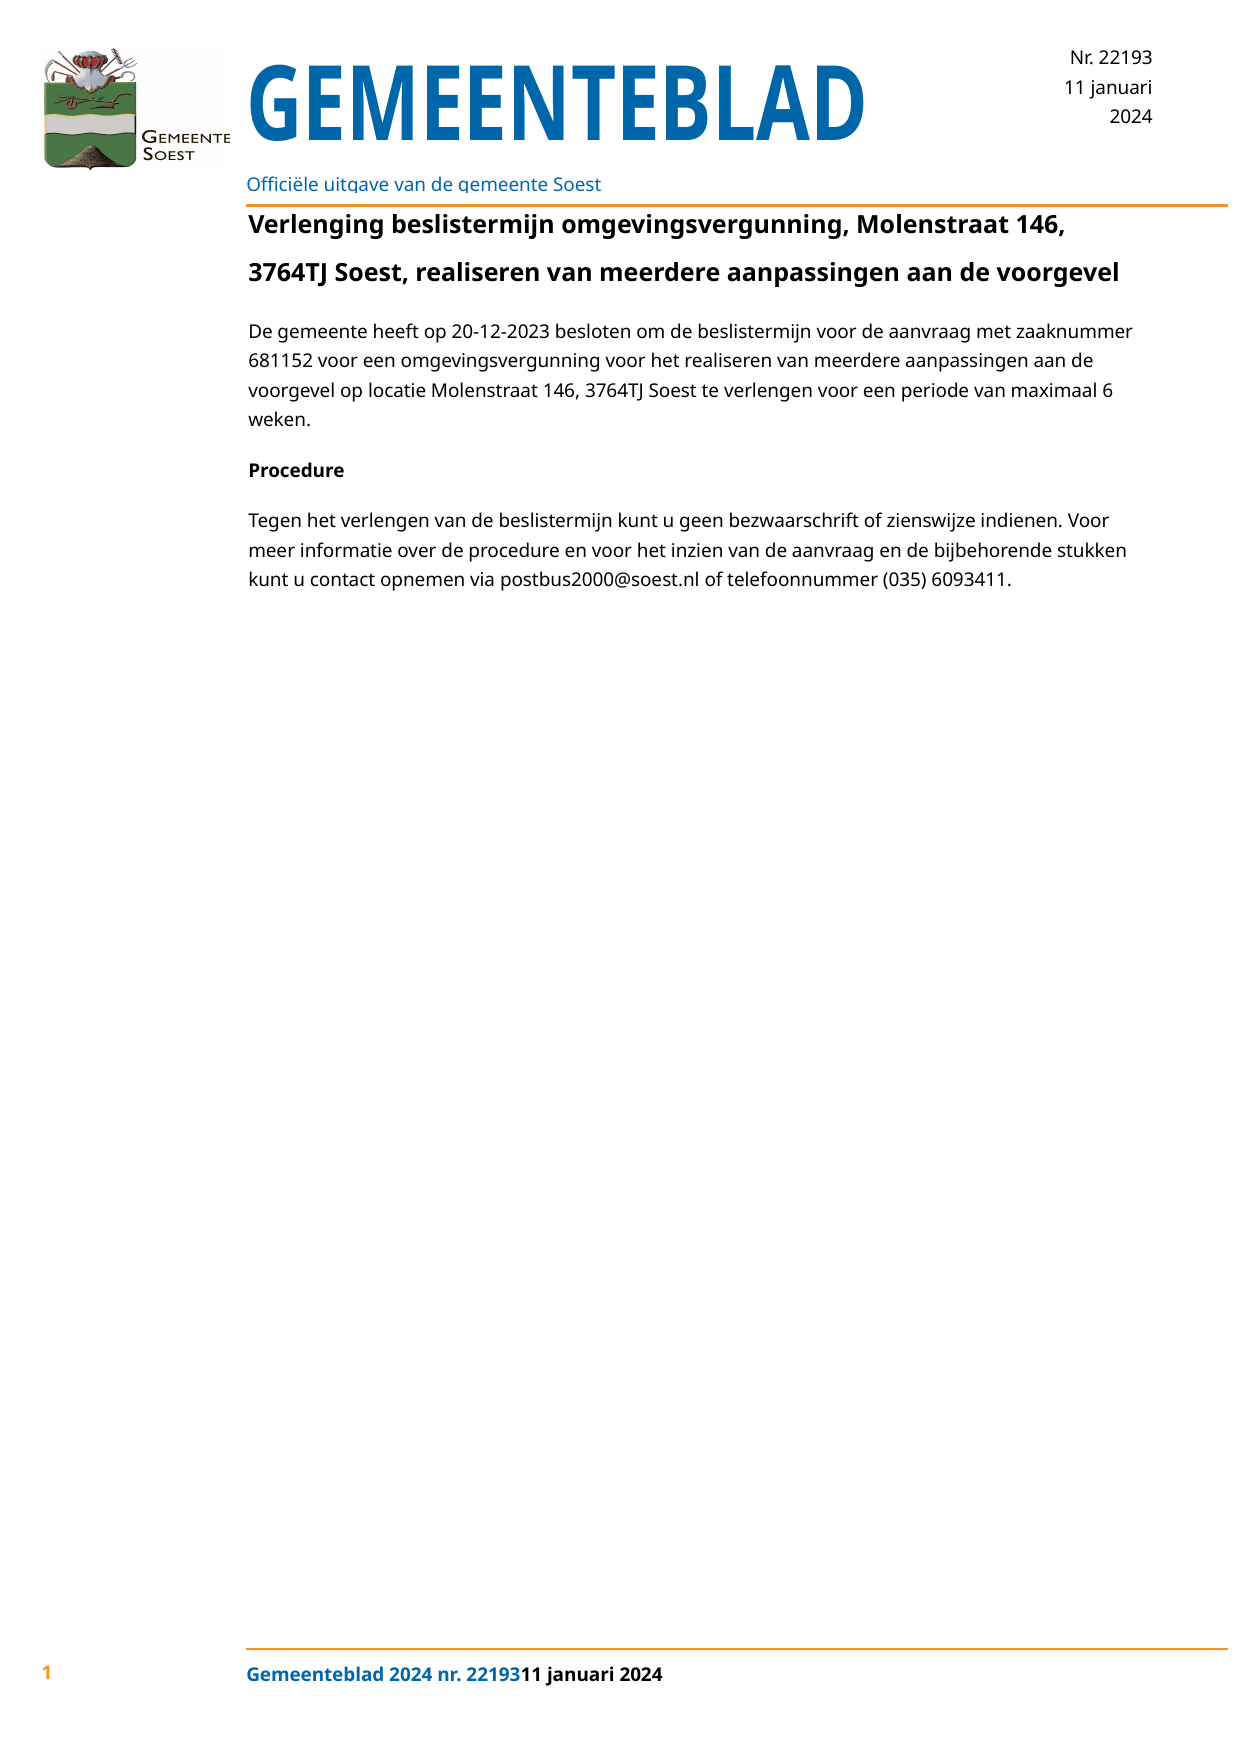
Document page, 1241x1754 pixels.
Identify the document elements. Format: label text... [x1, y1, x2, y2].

picture [41, 47, 231, 172]
text Verlenging beslistermijn omgevingsvergunning, Molenstraat 146, 3764TJ Soest, realiseren van meerdere aanpassingen aan de voorgevel [248, 207, 1152, 288]
text De gemeente heeft op 20-12-2023 besloten om de beslistermijn voor de aanvraag met zaaknummer 681152 voor een omgevingsvergunning voor het realiseren van meerdere aanpassingen aan de voorgevel op locatie Molenstraat 146, 3764TJ Soest te verlengen voor een periode van maximaal 6 weken. [248, 318, 1152, 432]
text Procedure [248, 457, 1152, 483]
text Tegen het verlengen van de beslistermijn kunt u geen bezwaarschrift of zienswijze indienen. Voor meer informatie over de procedure en voor het inzien van de aanvraag en de bijbehorende stukken kunt u contact opnemen via postbus2000@soest.nl of telefoonnummer (035) 6093411. [248, 507, 1152, 592]
